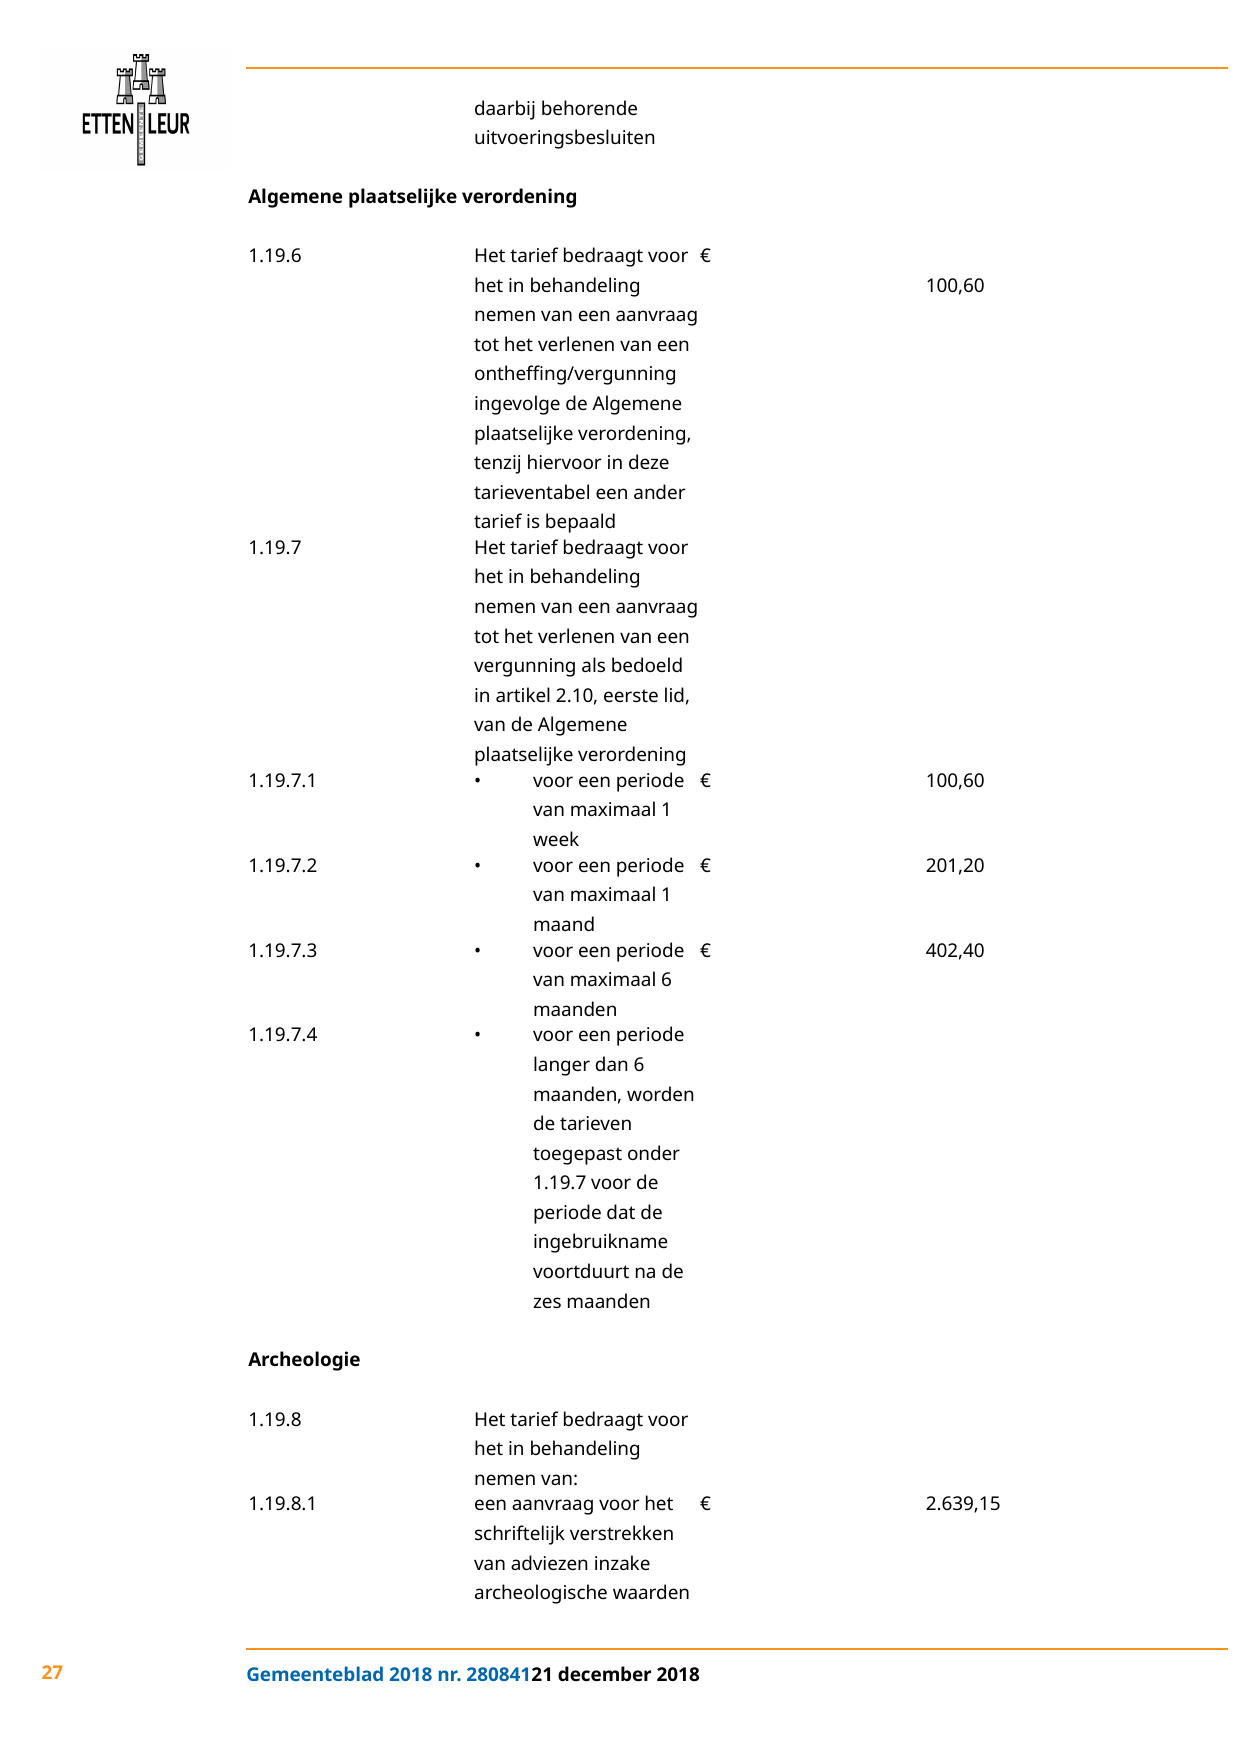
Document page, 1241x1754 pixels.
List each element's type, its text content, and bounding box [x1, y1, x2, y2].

table_header 1.19.6 [248, 242, 474, 534]
table_header Het tarief bedraagt voor het in behandeling nemen van: [474, 1406, 700, 1491]
table_cell € [700, 767, 926, 852]
table_cell 100,60 [926, 767, 1152, 852]
picture [41, 47, 231, 172]
table_cell 201,20 [926, 852, 1152, 937]
table_cell een aanvraag voor het schriftelijk verstrekken van adviezen inzake archeologische waarden [474, 1491, 700, 1605]
table_cell Het tarief bedraagt voor het in behandeling nemen van een aanvraag tot het verlenen van een vergunning als bedoeld in artikel 2.10, eerste lid, van de Algemene plaatselijke verordening [474, 534, 700, 767]
table_cell 1.19.7 [248, 534, 474, 767]
table_cell € [700, 1491, 926, 1605]
table_cell voor een periode van maximaal 1 week [474, 767, 700, 852]
table_cell [700, 534, 926, 767]
table_header Het tarief bedraagt voor het in behandeling nemen van een aanvraag tot het verlenen van een ontheffing/vergunning ingevolge de Algemene plaatselijke verordening, tenzij hiervoor in deze tarieventabel een ander tarief is bepaald [474, 242, 700, 534]
table_cell € [700, 937, 926, 1022]
table_cell 2.639,15 [926, 1491, 1152, 1605]
table_header [700, 1406, 926, 1491]
table_cell 1.19.7.1 [248, 767, 474, 852]
table_cell 402,40 [926, 937, 1152, 1022]
table_cell 1.19.7.2 [248, 852, 474, 937]
table_cell daarbij behorende uitvoeringsbesluiten [474, 95, 700, 150]
table_cell voor een periode van maximaal 1 maand [474, 852, 700, 937]
table_cell [926, 95, 1152, 150]
table_cell voor een periode langer dan 6 maanden, worden de tarieven toegepast onder 1.19.7 voor de periode dat de ingebruikname voortduurt na de zes maanden [474, 1022, 700, 1314]
table_cell [700, 95, 926, 150]
table_cell voor een periode van maximaal 6 maanden [474, 937, 700, 1022]
table_cell 1.19.7.3 [248, 937, 474, 1022]
text Algemene plaatselijke verordening [248, 183, 1152, 209]
text Archeologie [248, 1346, 1152, 1372]
table_header 100,60 [926, 242, 1152, 534]
table_cell [248, 95, 474, 150]
table_header 1.19.8 [248, 1406, 474, 1491]
table_cell [700, 1022, 926, 1314]
table_header € [700, 242, 926, 534]
table_cell 1.19.7.4 [248, 1022, 474, 1314]
table_cell € [700, 852, 926, 937]
table_header [926, 1406, 1152, 1491]
table_cell [926, 534, 1152, 767]
table_cell [926, 1022, 1152, 1314]
table_cell 1.19.8.1 [248, 1491, 474, 1605]
